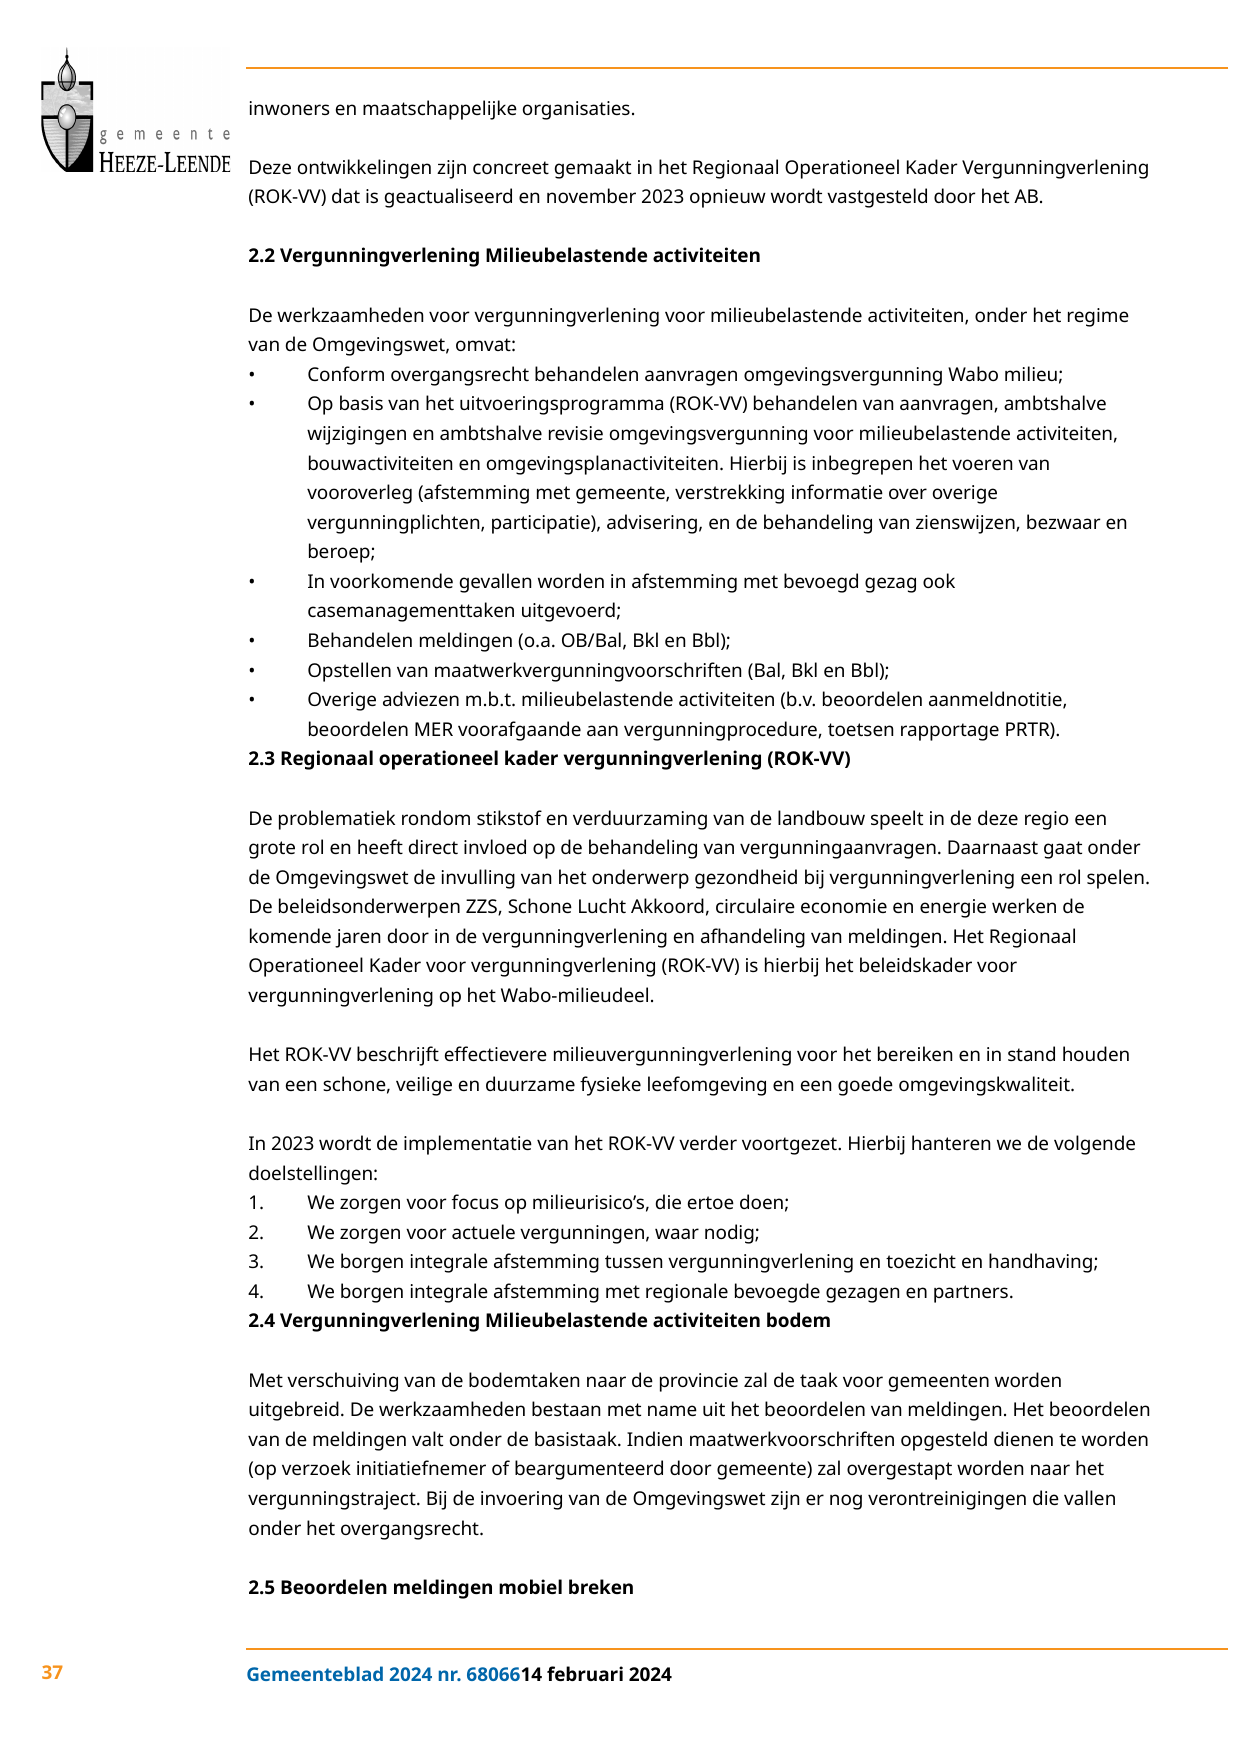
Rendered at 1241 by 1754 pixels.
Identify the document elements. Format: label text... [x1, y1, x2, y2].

list We borgen integrale afstemming met regionale bevoegde gezagen en partners. [248, 1278, 1152, 1304]
list Behandelen meldingen (o.a. OB/Bal, Bkl en Bbl); [248, 627, 1152, 653]
text De werkzaamheden voor vergunningverlening voor milieubelastende activiteiten, onder het regime van de Omgevingswet, omvat: [248, 302, 1152, 357]
text Het ROK-VV beschrijft effectievere milieuvergunningverlening voor het bereiken en in stand houden van een schone, veilige en duurzame fysieke leefomgeving en een goede omgevingskwaliteit. [248, 1041, 1152, 1097]
text 2.3 Regionaal operationeel kader vergunningverlening (ROK-VV) [248, 746, 1152, 771]
list Op basis van het uitvoeringsprogramma (ROK-VV) behandelen van aanvragen, ambtshalve wijzigingen en ambtshalve revisie omgevingsvergunning voor milieubelastende activiteiten, bouwactiviteiten en omgevingsplanactiviteiten. Hierbij is inbegrepen het voeren van vooroverleg (afstemming met gemeente, verstrekking informatie over overige vergunningplichten, participatie), advisering, en de behandeling van zienswijzen, bezwaar en beroep; [248, 391, 1152, 564]
list Opstellen van maatwerkvergunningvoorschriften (Bal, Bkl en Bbl); [248, 657, 1152, 683]
list We borgen integrale afstemming tussen vergunningverlening en toezicht en handhaving; [248, 1248, 1152, 1274]
text Deze ontwikkelingen zijn concreet gemaakt in het Regionaal Operationeel Kader Vergunningverlening (ROK-VV) dat is geactualiseerd en november 2023 opnieuw wordt vastgesteld door het AB. [248, 154, 1152, 209]
list We zorgen voor actuele vergunningen, waar nodig; [248, 1219, 1152, 1245]
text inwoners en maatschappelijke organisaties. [248, 95, 1152, 121]
text 2.5 Beoordelen meldingen mobiel breken [248, 1574, 1152, 1600]
list We zorgen voor focus op milieurisico’s, die ertoe doen; [248, 1189, 1152, 1215]
text In 2023 wordt de implementatie van het ROK-VV verder voortgezet. Hierbij hanteren we de volgende doelstellingen: [248, 1130, 1152, 1186]
list Overige adviezen m.b.t. milieubelastende activiteiten (b.v. beoordelen aanmeldnotitie, beoordelen MER voorafgaande aan vergunningprocedure, toetsen rapportage PRTR). [248, 686, 1152, 742]
text De problematiek rondom stikstof en verduurzaming van de landbouw speelt in de deze regio een grote rol en heeft direct invloed op de behandeling van vergunningaanvragen. Daarnaast gaat onder de Omgevingswet de invulling van het onderwerp gezondheid bij vergunningverlening een rol spelen. De beleidsonderwerpen ZZS, Schone Lucht Akkoord, circulaire economie en energie werken de komende jaren door in de vergunningverlening en afhandeling van meldingen. Het Regionaal Operationeel Kader voor vergunningverlening (ROK-VV) is hierbij het beleidskader voor vergunningverlening op het Wabo-milieudeel. [248, 805, 1152, 1008]
list In voorkomende gevallen worden in afstemming met bevoegd gezag ook casemanagementtaken uitgevoerd; [248, 568, 1152, 623]
picture [41, 47, 231, 172]
text 2.4 Vergunningverlening Milieubelastende activiteiten bodem [248, 1308, 1152, 1333]
text Met verschuiving van de bodemtaken naar de provincie zal de taak voor gemeenten worden uitgebreid. De werkzaamheden bestaan met name uit het beoordelen van meldingen. Het beoordelen van de meldingen valt onder de basistaak. Indien maatwerkvoorschriften opgesteld dienen te worden (op verzoek initiatiefnemer of beargumenteerd door gemeente) zal overgestapt worden naar het vergunningstraject. Bij de invoering van de Omgevingswet zijn er nog verontreinigingen die vallen onder het overgangsrecht. [248, 1367, 1152, 1541]
text 2.2 Vergunningverlening Milieubelastende activiteiten [248, 243, 1152, 268]
list Conform overgangsrecht behandelen aanvragen omgevingsvergunning Wabo milieu; [248, 361, 1152, 387]
